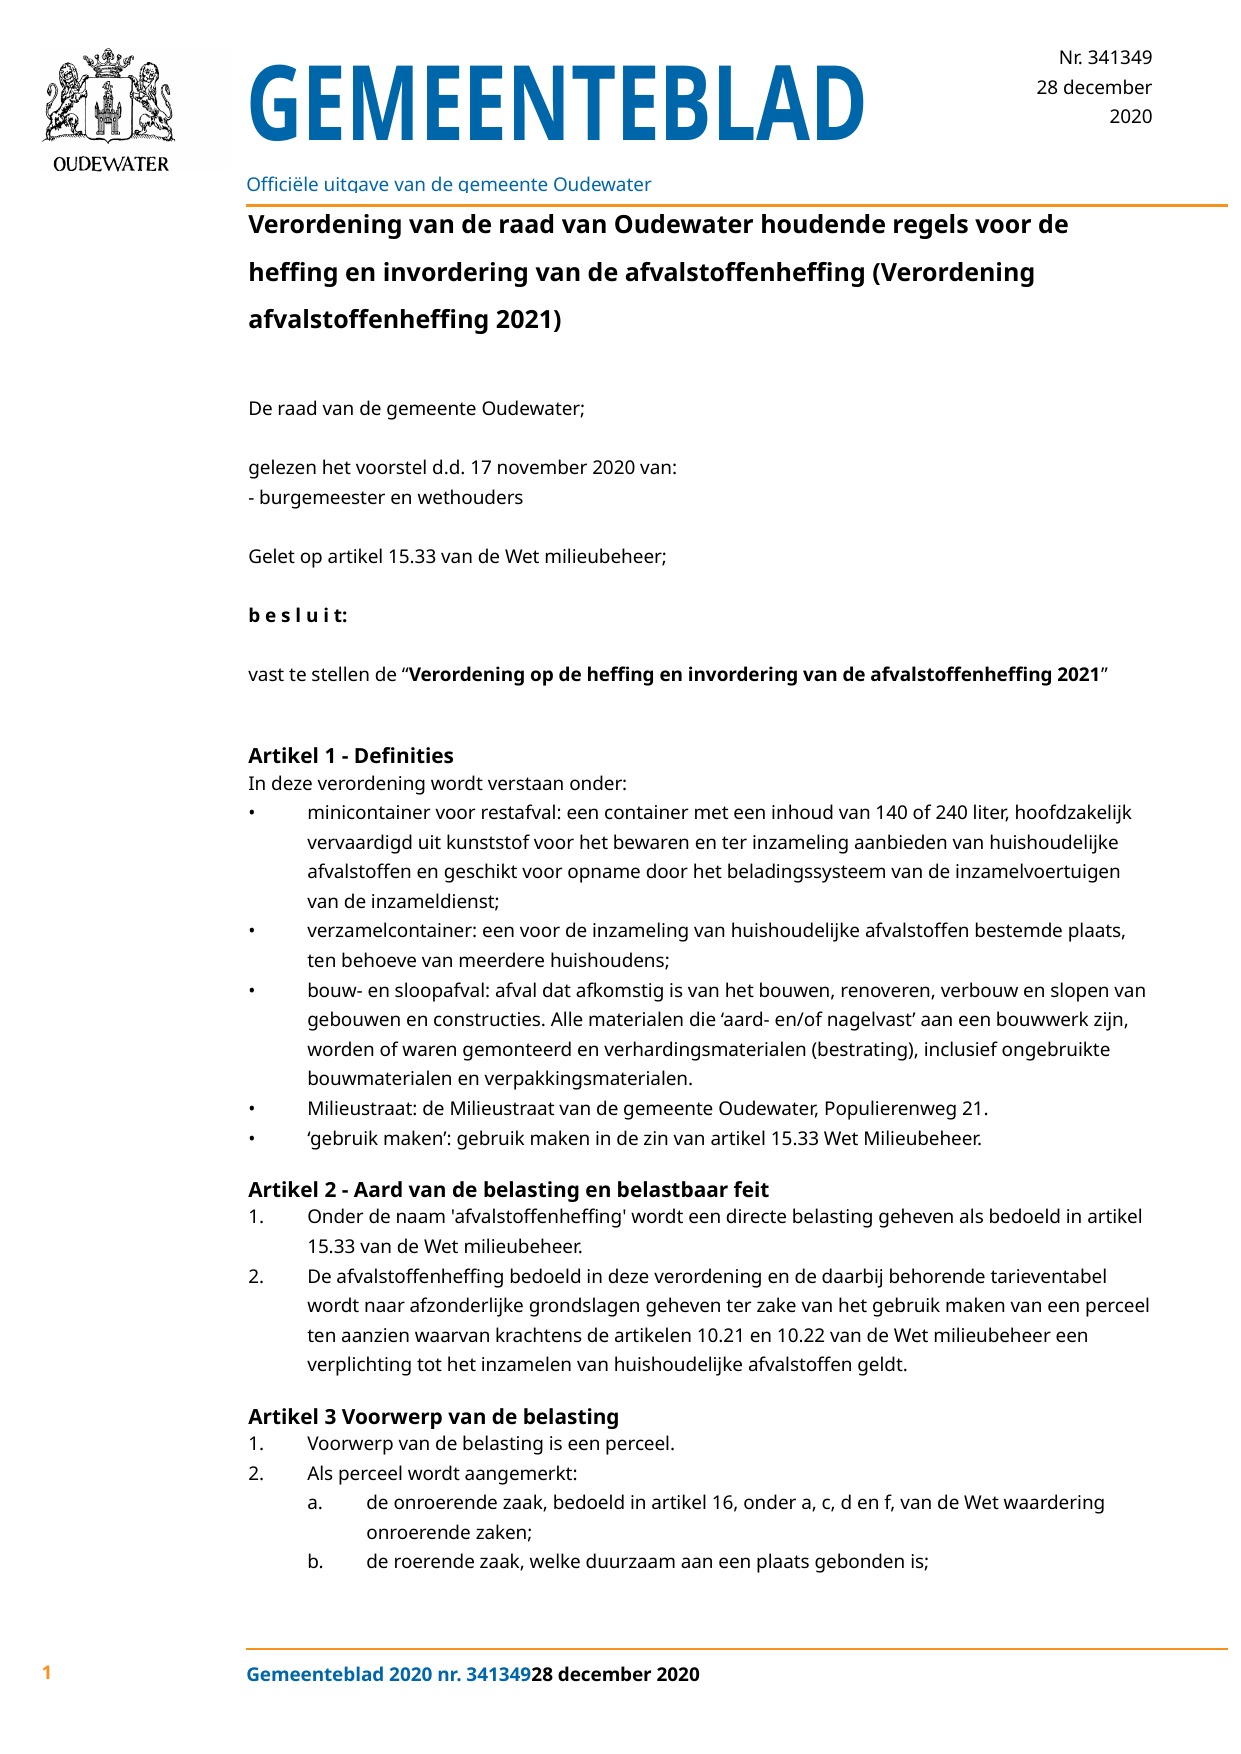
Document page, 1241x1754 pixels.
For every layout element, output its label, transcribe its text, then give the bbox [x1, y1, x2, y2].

list bouw- en sloopafval: afval dat afkomstig is van het bouwen, renoveren, verbouw en slopen van gebouwen en constructies. Alle materialen die ‘aard- en/of nagelvast’ aan een bouwwerk zijn, worden of waren gemonteerd en verhardingsmaterialen (bestrating), inclusief ongebruikte bouwmaterialen en verpakkingsmaterialen. [248, 977, 1152, 1091]
list de roerende zaak, welke duurzaam aan een plaats gebonden is; [307, 1549, 1152, 1574]
list de onroerende zaak, bedoeld in artikel 16, onder a, c, d en f, van de Wet waardering onroerende zaken; [307, 1489, 1152, 1545]
list Als perceel wordt aangemerkt: [248, 1460, 1152, 1486]
list Voorwerp van de belasting is een perceel. [248, 1430, 1152, 1456]
list verzamelcontainer: een voor de inzameling van huishoudelijke afvalstoffen bestemde plaats, ten behoeve van meerdere huishoudens; [248, 918, 1152, 973]
list De afvalstoffenheffing bedoeld in deze verordening en de daarbij behorende tarieventabel wordt naar afzonderlijke grondslagen geheven ter zake van het gebruik maken van een perceel ten aanzien waarvan krachtens de artikelen 10.21 en 10.22 van de Wet milieubeheer een verplichting tot het inzamelen van huishoudelijke afvalstoffen geldt. [248, 1263, 1152, 1377]
list Onder de naam 'afvalstoffenheffing' wordt een directe belasting geheven als bedoeld in artikel 15.33 van de Wet milieubeheer. [248, 1204, 1152, 1259]
list ‘gebruik maken’: gebruik maken in de zin van artikel 15.33 Wet Milieubeheer. [248, 1125, 1152, 1151]
text vast te stellen de “Verordening op de heffing en invordering van de afvalstoffenheffing 2021” [248, 661, 1152, 687]
text In deze verordening wordt verstaan onder: [248, 770, 1152, 796]
list minicontainer voor restafval: een container met een inhoud van 140 of 240 liter, hoofdzakelijk vervaardigd uit kunststof voor het bewaren en ter inzameling aanbieden van huishoudelijke afvalstoffen en geschikt voor opname door het beladingssysteem van de inzamelvoertuigen van de inzameldienst; [248, 799, 1152, 914]
text Gelet op artikel 15.33 van de Wet milieubeheer; [248, 543, 1152, 569]
text - burgemeester en wethouders [248, 484, 1152, 509]
text b e s l u i t: [248, 602, 1152, 628]
text Artikel 1 - Definities [248, 741, 1152, 770]
text Artikel 2 - Aard van de belasting en belastbaar feit [248, 1175, 1152, 1204]
text gelezen het voorstel d.d. 17 november 2020 van: [248, 454, 1152, 480]
text Artikel 3 Voorwerp van de belasting [248, 1402, 1152, 1430]
text Verordening van de raad van Oudewater houdende regels voor de heffing en invordering van de afvalstoffenheffing (Verordening afvalstoffenheffing 2021) [248, 207, 1152, 336]
text De raad van de gemeente Oudewater; [248, 395, 1152, 421]
list Milieustraat: de Milieustraat van de gemeente Oudewater, Populierenweg 21. [248, 1095, 1152, 1121]
picture [41, 47, 231, 172]
